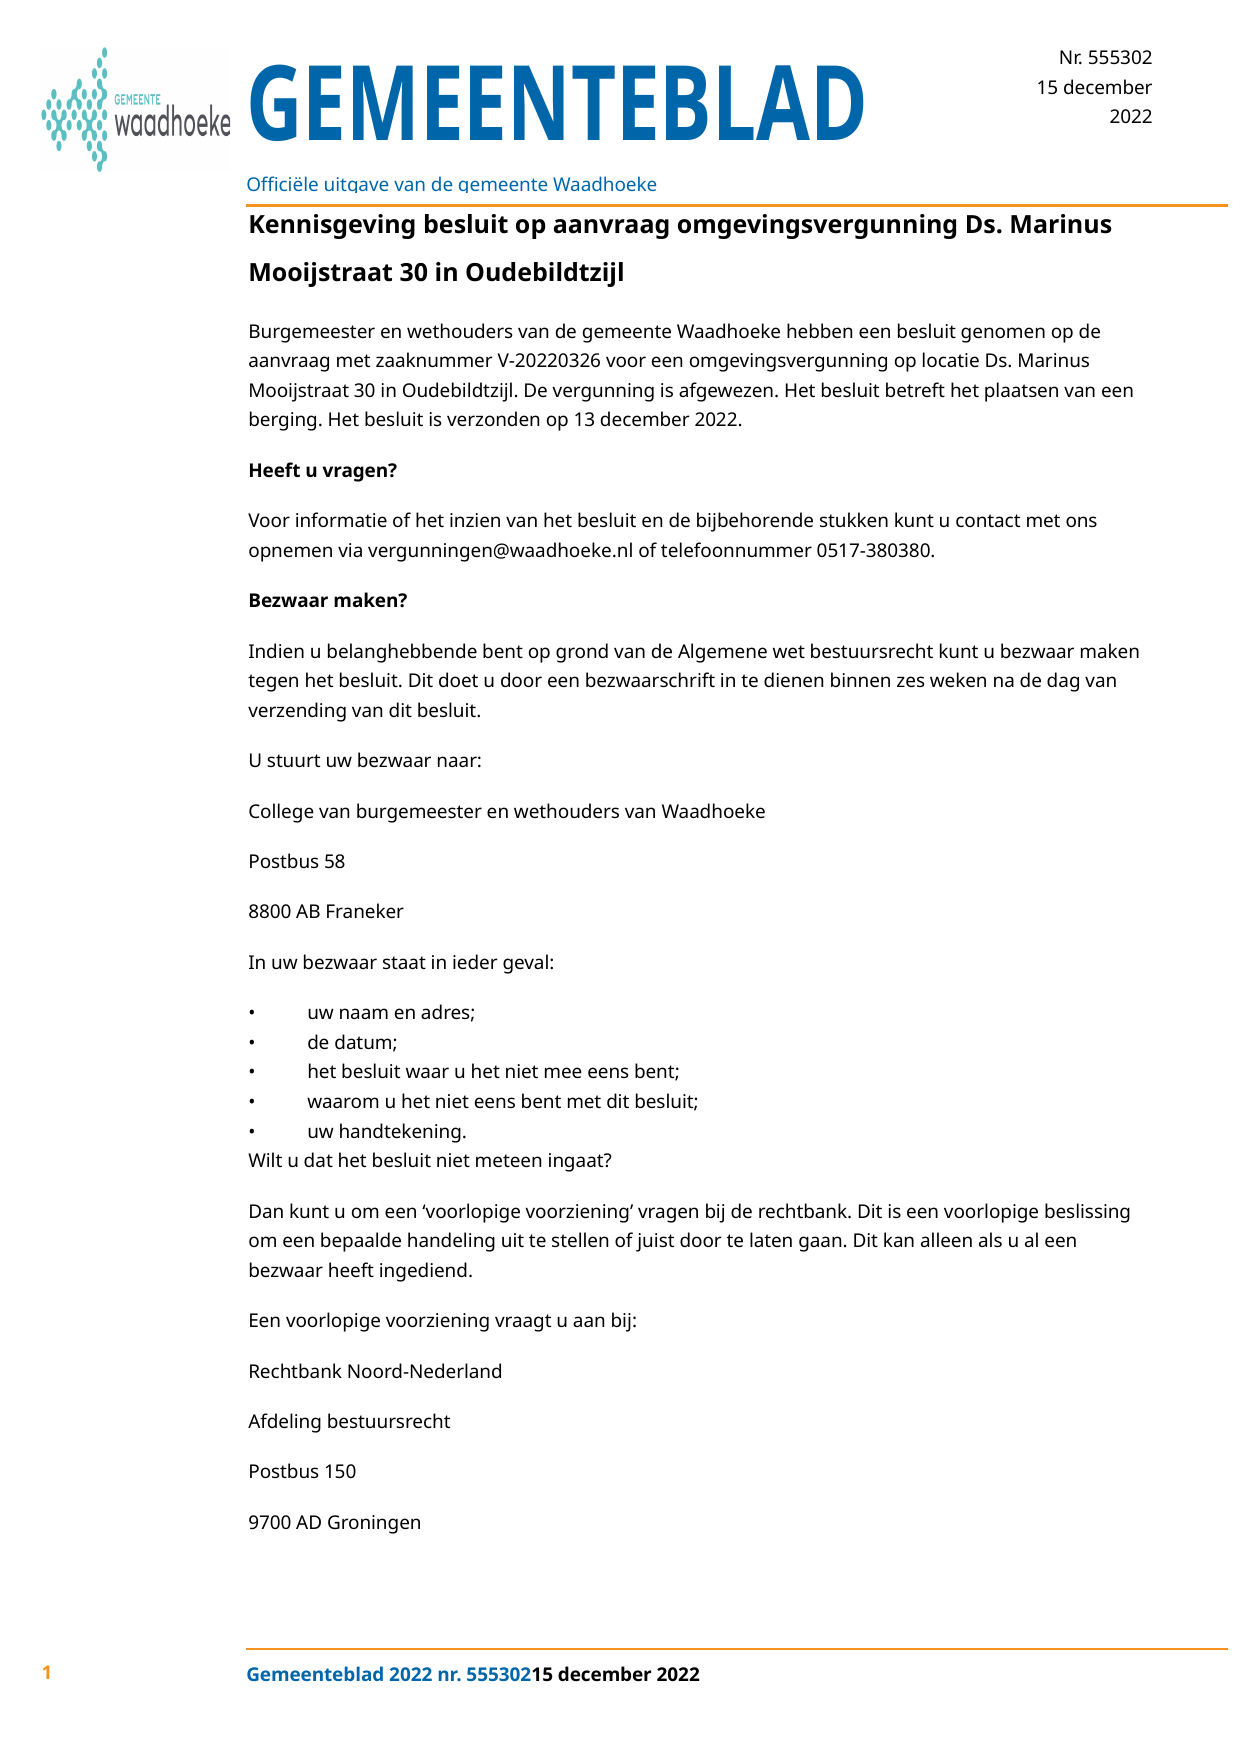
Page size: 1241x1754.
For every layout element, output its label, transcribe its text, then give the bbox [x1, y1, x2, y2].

text Dan kunt u om een ‘voorlopige voorziening’ vragen bij de rechtbank. Dit is een voorlopige beslissing om een bepaalde handeling uit te stellen of juist door te laten gaan. Dit kan alleen als u al een bezwaar heeft ingediend. [248, 1198, 1152, 1283]
list waarom u het niet eens bent met dit besluit; [248, 1088, 1152, 1114]
list uw handtekening. [248, 1118, 1152, 1144]
text 8800 AB Franeker [248, 899, 1152, 924]
text Bezwaar maken? [248, 587, 1152, 613]
list uw naam en adres; [248, 999, 1152, 1025]
text College van burgemeester en wethouders van Waadhoeke [248, 798, 1152, 824]
text Afdeling bestuursrecht [248, 1408, 1152, 1434]
text U stuurt uw bezwaar naar: [248, 747, 1152, 773]
text Burgemeester en wethouders van de gemeente Waadhoeke hebben een besluit genomen op de aanvraag met zaaknummer V-20220326 voor een omgevingsvergunning op locatie Ds. Marinus Mooijstraat 30 in Oudebildtzijl. De vergunning is afgewezen. Het besluit betreft het plaatsen van een berging. Het besluit is verzonden op 13 december 2022. [248, 318, 1152, 432]
picture [41, 47, 231, 172]
text Postbus 150 [248, 1459, 1152, 1484]
text Indien u belanghebbende bent op grond van de Algemene wet bestuursrecht kunt u bezwaar maken tegen het besluit. Dit doet u door een bezwaarschrift in te dienen binnen zes weken na de dag van verzending van dit besluit. [248, 638, 1152, 723]
text Rechtbank Noord-Nederland [248, 1358, 1152, 1384]
text Kennisgeving besluit op aanvraag omgevingsvergunning Ds. Marinus Mooijstraat 30 in Oudebildtzijl [248, 207, 1152, 288]
list het besluit waar u het niet mee eens bent; [248, 1059, 1152, 1084]
text Postbus 58 [248, 848, 1152, 874]
text Heeft u vragen? [248, 457, 1152, 483]
text Voor informatie of het inzien van het besluit en de bijbehorende stukken kunt u contact met ons opnemen via vergunningen@waadhoeke.nl of telefoonnummer 0517-380380. [248, 507, 1152, 563]
text Een voorlopige voorziening vraagt u aan bij: [248, 1307, 1152, 1333]
text In uw bezwaar staat in ieder geval: [248, 949, 1152, 975]
text Wilt u dat het besluit niet meteen ingaat? [248, 1147, 1152, 1173]
list de datum; [248, 1029, 1152, 1055]
text 9700 AD Groningen [248, 1509, 1152, 1535]
